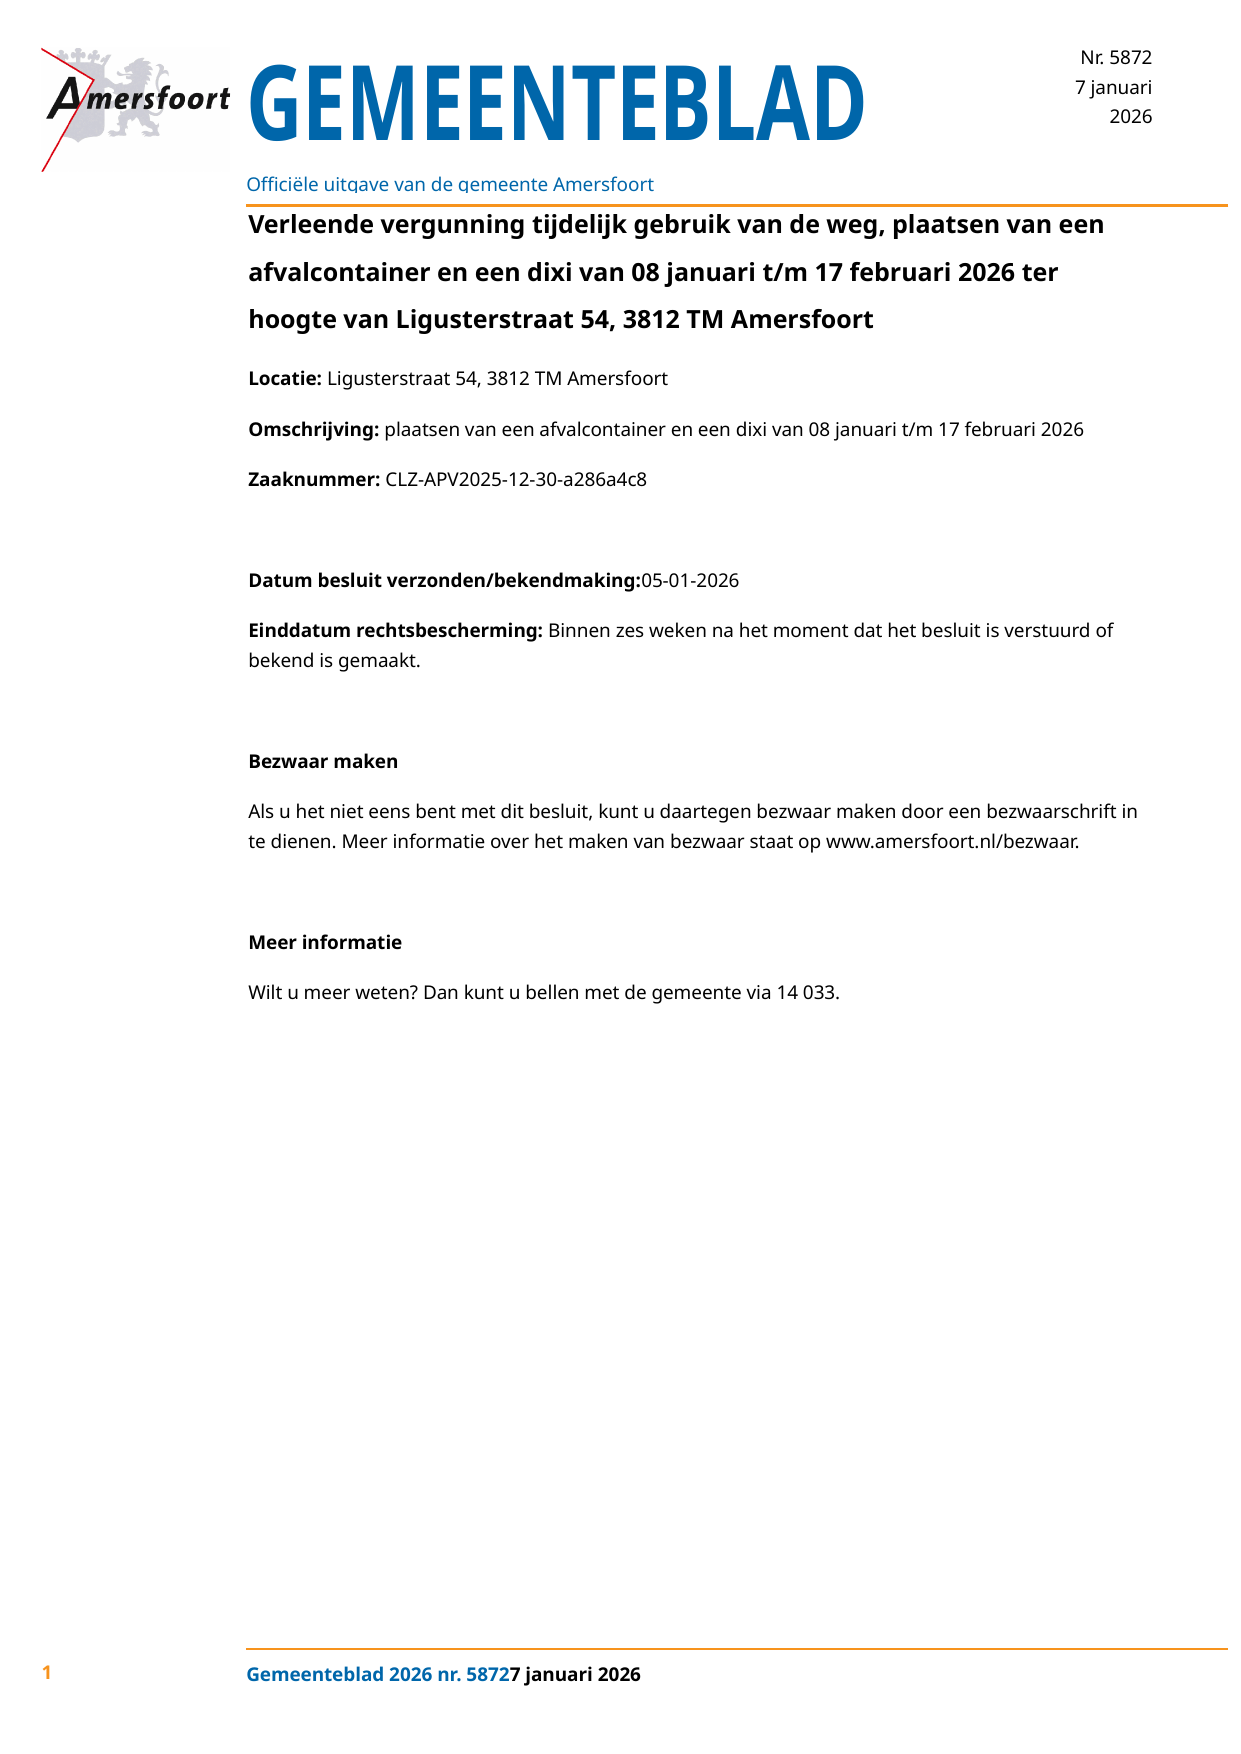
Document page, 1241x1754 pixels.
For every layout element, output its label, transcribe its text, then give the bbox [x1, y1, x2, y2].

text Meer informatie [248, 929, 1152, 954]
text Einddatum rechtsbescherming: Binnen zes weken na het moment dat het besluit is verstuurd of bekend is gemaakt. [248, 618, 1152, 673]
text Bezwaar maken [248, 748, 1152, 774]
text Als u het niet eens bent met dit besluit, kunt u daartegen bezwaar maken door een bezwaarschrift in te dienen. Meer informatie over het maken van bezwaar staat op www.amersfoort.nl/bezwaar. [248, 798, 1152, 854]
text Zaaknummer: CLZ-APV2025-12-30-a286a4c8 [248, 466, 1152, 492]
text Wilt u meer weten? Dan kunt u bellen met de gemeente via 14 033. [248, 979, 1152, 1005]
text Datum besluit verzonden/bekendmaking:05-01-2026 [248, 567, 1152, 593]
text Omschrijving: plaatsen van een afvalcontainer en een dixi van 08 januari t/m 17 februari 2026 [248, 416, 1152, 442]
picture [41, 47, 231, 172]
text Verleende vergunning tijdelijk gebruik van de weg, plaatsen van een afvalcontainer en een dixi van 08 januari t/m 17 februari 2026 ter hoogte van Ligusterstraat 54, 3812 TM Amersfoort [248, 207, 1152, 336]
text Locatie: Ligusterstraat 54, 3812 TM Amersfoort [248, 366, 1152, 391]
